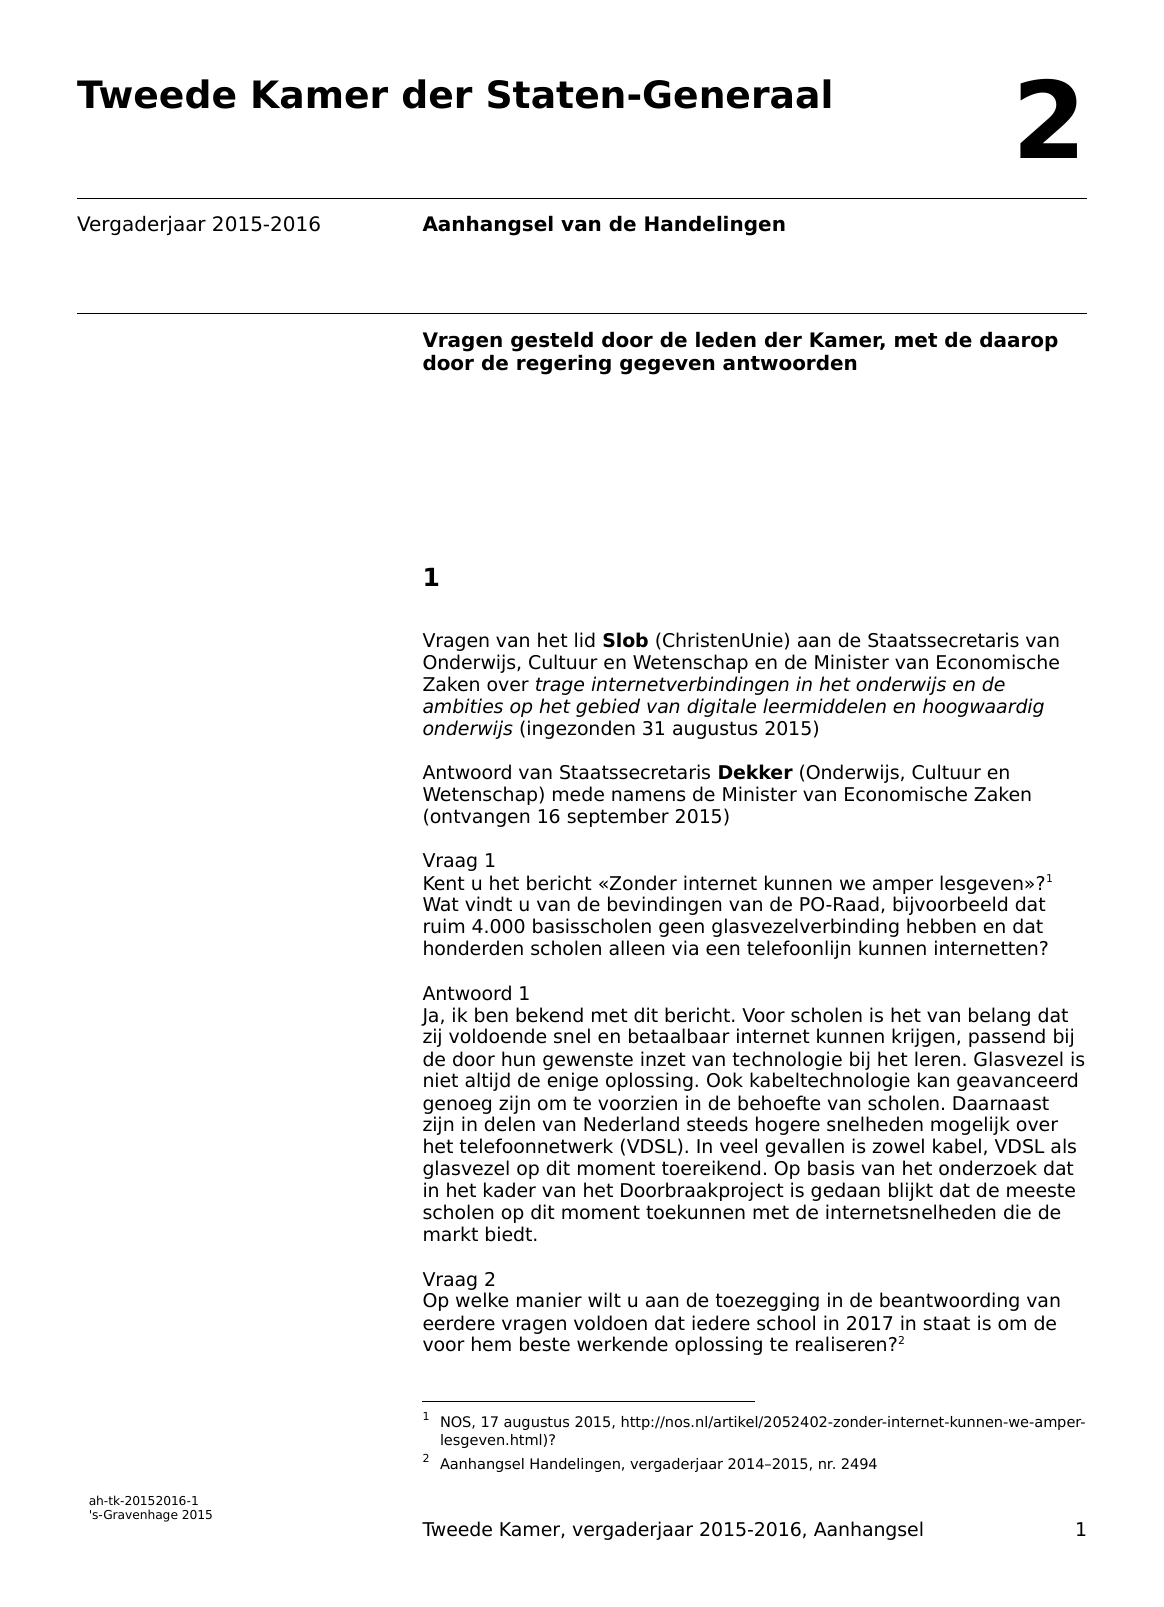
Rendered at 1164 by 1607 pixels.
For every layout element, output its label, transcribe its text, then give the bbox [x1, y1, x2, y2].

table_header 2 [886, 59, 1087, 198]
table_cell Aanhangsel van de Handelingen [422, 199, 1087, 313]
text NOS, 17 augustus 2015, http://nos.nl/artikel/2052402-zonder-internet-kunnen-we-amper-lesgeven.html)? [422, 1410, 1087, 1449]
text Vragen van het lid Slob (ChristenUnie) aan de Staatssecretaris van Onderwijs, Cultuur en Wetenschap en de Minister van Economische Zaken over trage internetverbindingen in het onderwijs en de ambities op het gebied van digitale leermiddelen en hoogwaardig onderwijs (ingezonden 31 augustus 2015) [422, 630, 1087, 740]
text Op welke manier wilt u aan de toezegging in de beantwoording van eerdere vragen voldoen dat iedere school in 2017 in staat is om de voor hem beste werkende oplossing te realiseren? [422, 1290, 1087, 1356]
text 's-Gravenhage 2015 [88, 1508, 323, 1522]
table_cell Vergaderjaar 2015-2016 [77, 199, 422, 313]
text Kent u het bericht «Zonder internet kunnen we amper lesgeven»? Wat vindt u van de bevindingen van de PO-Raad, bijvoorbeeld dat ruim 4.000 basisscholen geen glasvezelverbinding hebben en dat honderden scholen alleen via een telefoonlijn kunnen internetten? [422, 872, 1087, 960]
text Vraag 2 [422, 1268, 1087, 1290]
text Ja, ik ben bekend met dit bericht. Voor scholen is het van belang dat zij voldoende snel en betaalbaar internet kunnen krijgen, passend bij de door hun gewenste inzet van technologie bij het leren. Glasvezel is niet altijd de enige oplossing. Ook kabeltechnologie kan geavanceerd genoeg zijn om te voorzien in de behoefte van scholen. Daarnaast zijn in delen van Nederland steeds hogere snelheden mogelijk over het telefoonnetwerk (VDSL). In veel gevallen is zowel kabel, VDSL als glasvezel op dit moment toereikend. Op basis van het onderzoek dat in het kader van het Doorbraakproject is gedaan blijkt dat de meeste scholen op dit moment toekunnen met de internetsnelheden die de markt biedt. [422, 1004, 1087, 1246]
text Antwoord 1 [422, 982, 1087, 1004]
table_cell [77, 314, 422, 375]
text Vraag 1 [422, 850, 1087, 872]
table_cell Vragen gesteld door de leden der Kamer, met de daarop door de regering gegeven antwoorden [422, 314, 1087, 375]
text Aanhangsel Handelingen, vergaderjaar 2014–2015, nr. 2494 [422, 1452, 1087, 1474]
text ah-tk-20152016-1 [88, 1494, 323, 1508]
text 1 [422, 563, 1087, 592]
text Antwoord van Staatssecretaris Dekker (Onderwijs, Cultuur en Wetenschap) mede namens de Minister van Economische Zaken (ontvangen 16 september 2015) [422, 762, 1087, 828]
table_header Tweede Kamer der Staten-Generaal [77, 59, 886, 198]
